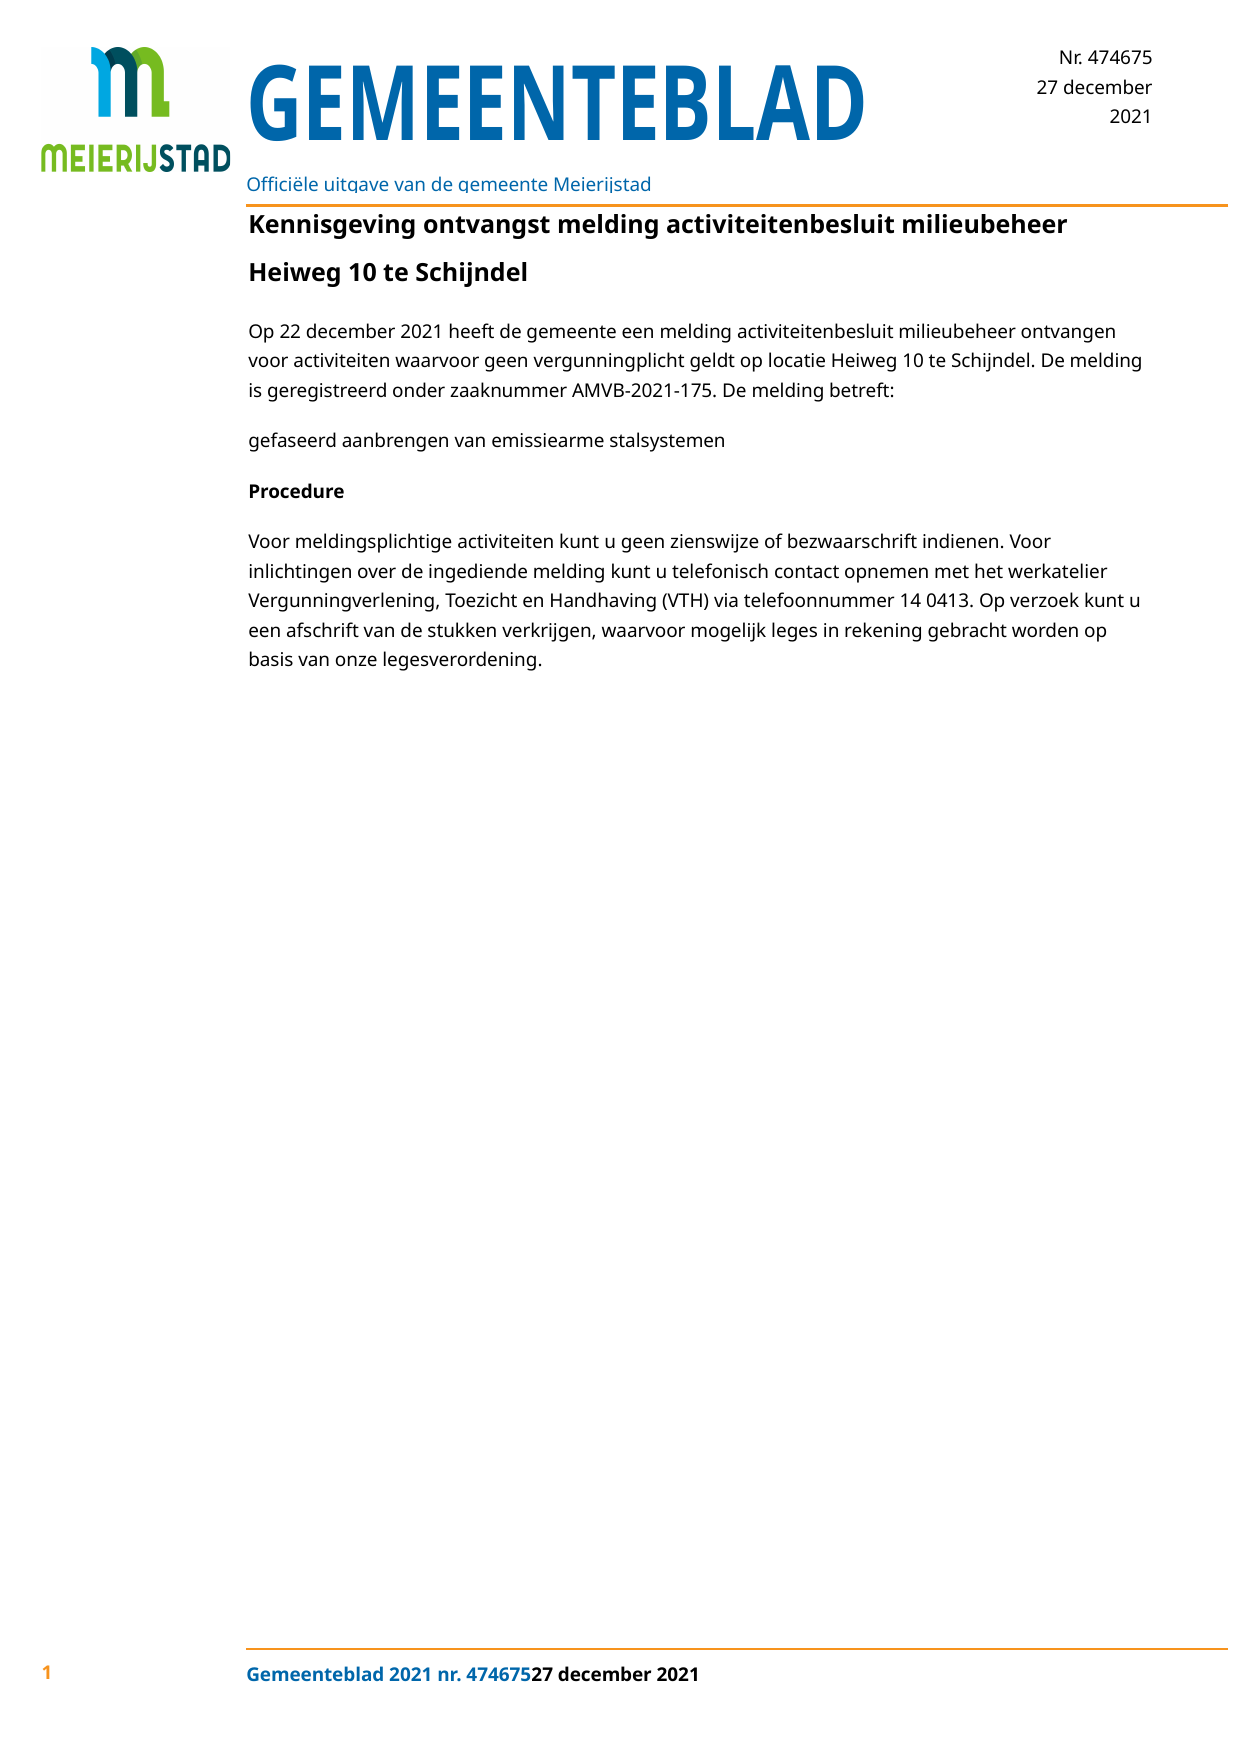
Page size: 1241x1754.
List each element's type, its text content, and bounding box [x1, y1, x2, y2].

text Op 22 december 2021 heeft de gemeente een melding activiteitenbesluit milieubeheer ontvangen voor activiteiten waarvoor geen vergunningplicht geldt op locatie Heiweg 10 te Schijndel. De melding is geregistreerd onder zaaknummer AMVB-2021-175. De melding betreft: [248, 318, 1152, 403]
text Kennisgeving ontvangst melding activiteitenbesluit milieubeheer Heiweg 10 te Schijndel [248, 207, 1152, 288]
text Voor meldingsplichtige activiteiten kunt u geen zienswijze of bezwaarschrift indienen. Voor inlichtingen over de ingediende melding kunt u telefonisch contact opnemen met het werkatelier Vergunningverlening, Toezicht en Handhaving (VTH) via telefoonnummer 14 0413. Op verzoek kunt u een afschrift van de stukken verkrijgen, waarvoor mogelijk leges in rekening gebracht worden op basis van onze legesverordening. [248, 528, 1152, 672]
text gefaseerd aanbrengen van emissiearme stalsystemen [248, 427, 1152, 453]
picture [41, 47, 231, 172]
text Procedure [248, 478, 1152, 504]
